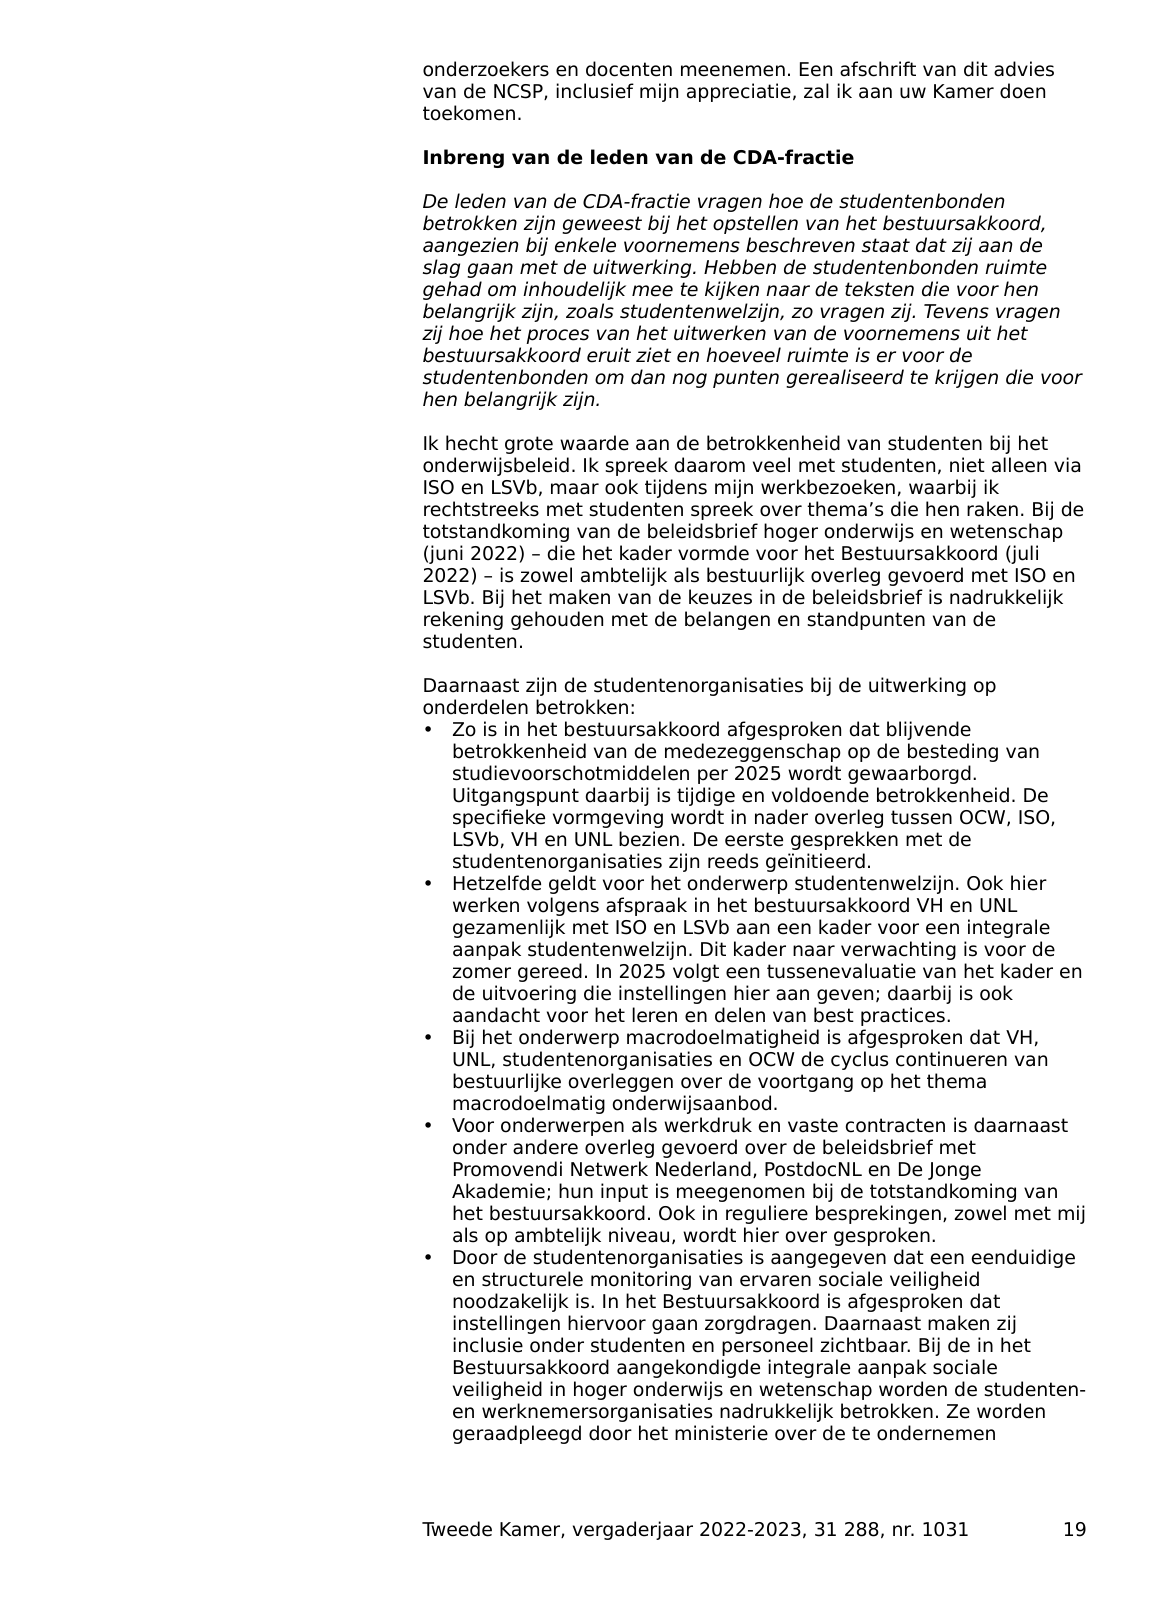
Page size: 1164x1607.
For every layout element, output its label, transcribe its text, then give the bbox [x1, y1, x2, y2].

text De leden van de CDA-fractie vragen hoe de studentenbonden betrokken zijn geweest bij het opstellen van het bestuursakkoord, aangezien bij enkele voornemens beschreven staat dat zij aan de slag gaan met de uitwerking. Hebben de studentenbonden ruimte gehad om inhoudelijk mee te kijken naar de teksten die voor hen belangrijk zijn, zoals studentenwelzijn, zo vragen zij. Tevens vragen zij hoe het proces van het uitwerken van de voornemens uit het bestuursakkoord eruit ziet en hoeveel ruimte is er voor de studentenbonden om dan nog punten gerealiseerd te krijgen die voor hen belangrijk zijn. [422, 191, 1087, 411]
text Ik hecht grote waarde aan de betrokkenheid van studenten bij het onderwijsbeleid. Ik spreek daarom veel met studenten, niet alleen via ISO en LSVb, maar ook tijdens mijn werkbezoeken, waarbij ik rechtstreeks met studenten spreek over thema’s die hen raken. Bij de totstandkoming van de beleidsbrief hoger onderwijs en wetenschap (juni 2022) – die het kader vormde voor het Bestuursakkoord (juli 2022) – is zowel ambtelijk als bestuurlijk overleg gevoerd met ISO en LSVb. Bij het maken van de keuzes in de beleidsbrief is nadrukkelijk rekening gehouden met de belangen en standpunten van de studenten. [422, 433, 1087, 653]
text • Door de studentenorganisaties is aangegeven dat een eenduidige en structurele monitoring van ervaren sociale veiligheid noodzakelijk is. In het Bestuursakkoord is afgesproken dat instellingen hiervoor gaan zorgdragen. Daarnaast maken zij inclusie onder studenten en personeel zichtbaar. Bij de in het Bestuursakkoord aangekondigde integrale aanpak sociale veiligheid in hoger onderwijs en wetenschap worden de studenten- en werknemersorganisaties nadrukkelijk betrokken. Ze worden geraadpleegd door het ministerie over de te ondernemen [422, 1247, 1087, 1444]
subtitle Inbreng van de leden van de CDA-fractie [422, 147, 1087, 169]
text • Hetzelfde geldt voor het onderwerp studentenwelzijn. Ook hier werken volgens afspraak in het bestuursakkoord VH en UNL gezamenlijk met ISO en LSVb aan een kader voor een integrale aanpak studentenwelzijn. Dit kader naar verwachting is voor de zomer gereed. In 2025 volgt een tussenevaluatie van het kader en de uitvoering die instellingen hier aan geven; daarbij is ook aandacht voor het leren en delen van best practices. [422, 873, 1087, 1027]
text Daarnaast zijn de studentenorganisaties bij de uitwerking op onderdelen betrokken: [422, 675, 1087, 719]
text • Bij het onderwerp macrodoelmatigheid is afgesproken dat VH, UNL, studentenorganisaties en OCW de cyclus continueren van bestuurlijke overleggen over de voortgang op het thema macrodoelmatig onderwijsaanbod. [422, 1027, 1087, 1115]
text • Voor onderwerpen als werkdruk en vaste contracten is daarnaast onder andere overleg gevoerd over de beleidsbrief met Promovendi Netwerk Nederland, PostdocNL en De Jonge Akademie; hun input is meegenomen bij de totstandkoming van het bestuursakkoord. Ook in reguliere besprekingen, zowel met mij als op ambtelijk niveau, wordt hier over gesproken. [422, 1115, 1087, 1247]
text onderzoekers en docenten meenemen. Een afschrift van dit advies van de NCSP, inclusief mijn appreciatie, zal ik aan uw Kamer doen toekomen. [422, 59, 1087, 125]
text • Zo is in het bestuursakkoord afgesproken dat blijvende betrokkenheid van de medezeggenschap op de besteding van studievoorschotmiddelen per 2025 wordt gewaarborgd. Uitgangspunt daarbij is tijdige en voldoende betrokkenheid. De specifieke vormgeving wordt in nader overleg tussen OCW, ISO, LSVb, VH en UNL bezien. De eerste gesprekken met de studentenorganisaties zijn reeds geïnitieerd. [422, 719, 1087, 873]
